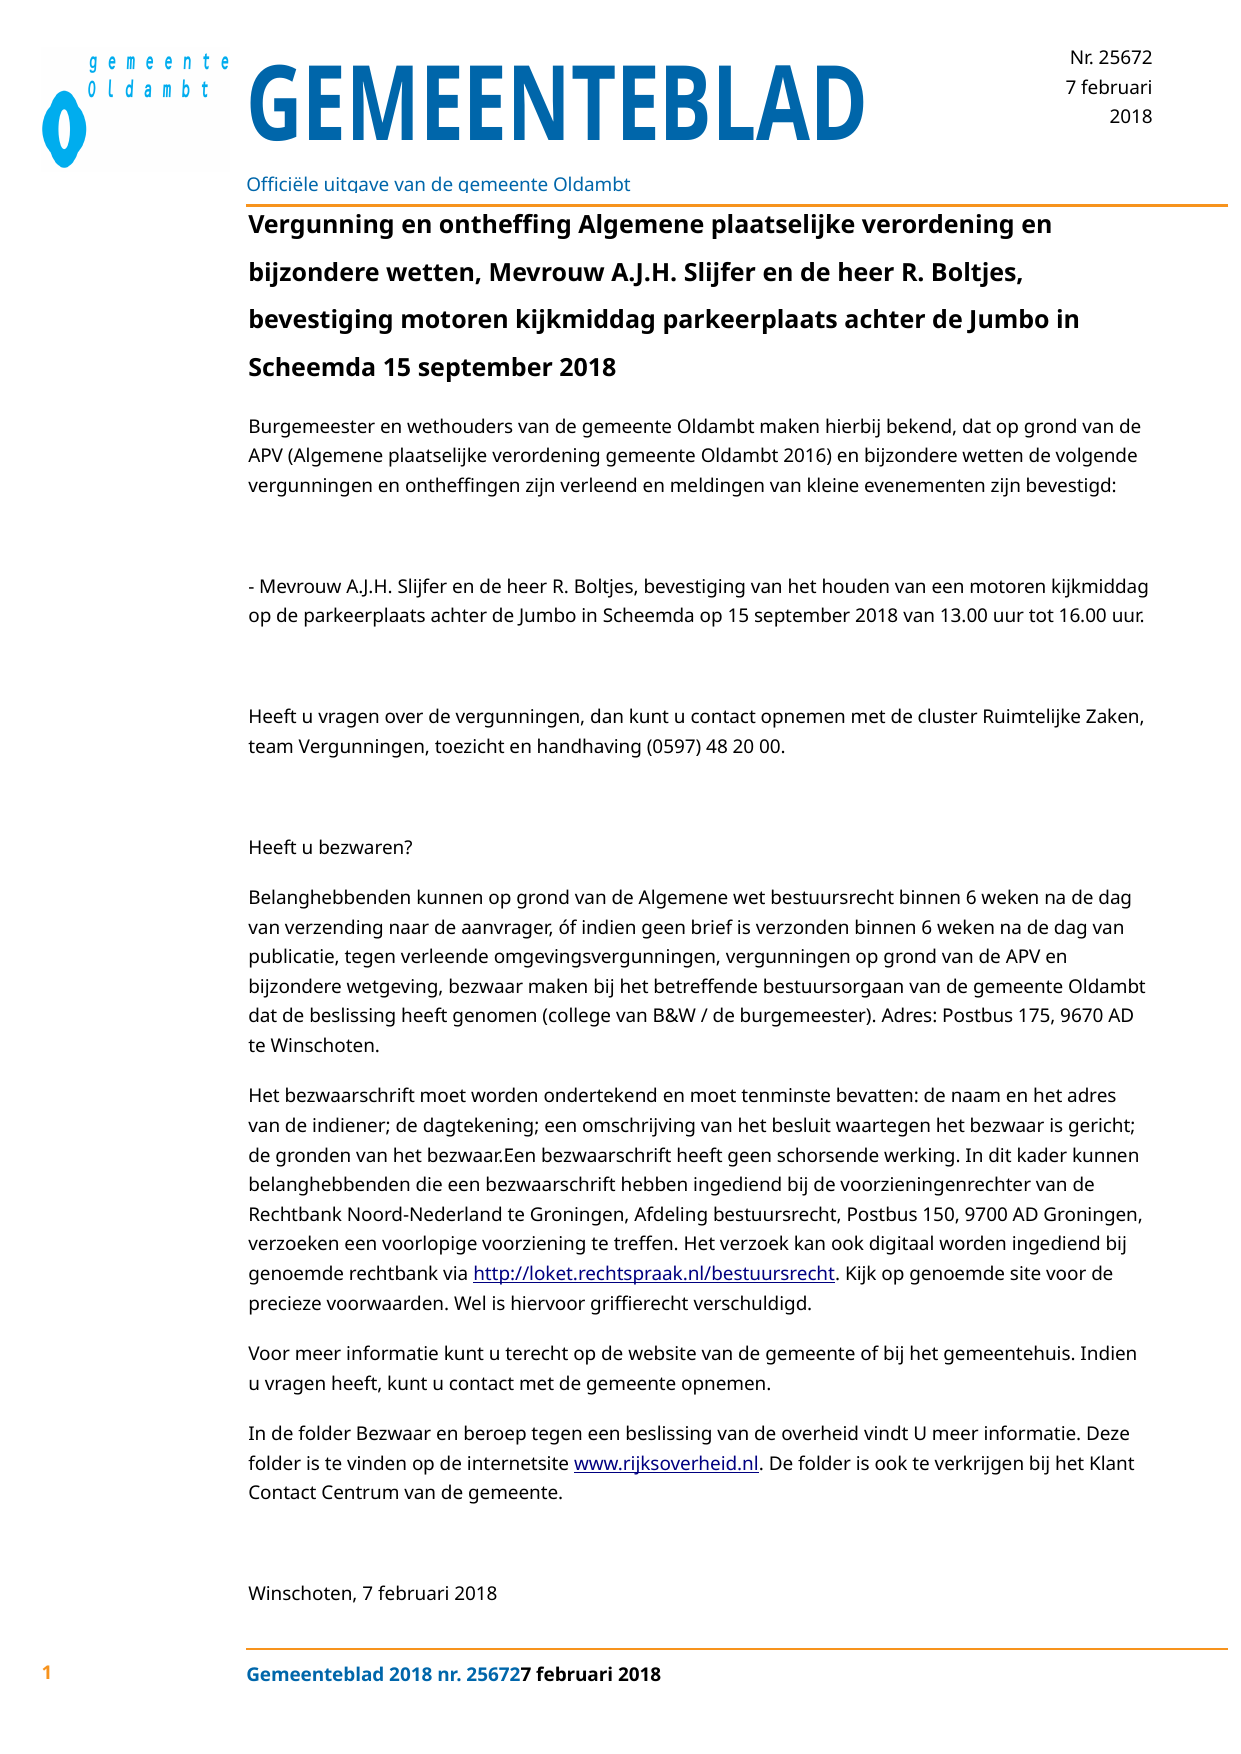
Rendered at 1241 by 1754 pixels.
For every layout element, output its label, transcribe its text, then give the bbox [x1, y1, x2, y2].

text Burgemeester en wethouders van de gemeente Oldambt maken hierbij bekend, dat op grond van de APV (Algemene plaatselijke verordening gemeente Oldambt 2016) en bijzondere wetten de volgende vergunningen en ontheffingen zijn verleend en meldingen van kleine evenementen zijn bevestigd: [248, 413, 1152, 498]
text Winschoten, 7 februari 2018 [248, 1580, 1152, 1606]
picture [41, 47, 231, 172]
text Het bezwaarschrift moet worden ondertekend en moet tenminste bevatten: de naam en het adres van de indiener; de dagtekening; een omschrijving van het besluit waartegen het bezwaar is gericht; de gronden van het bezwaar.Een bezwaarschrift heeft geen schorsende werking. In dit kader kunnen belanghebbenden die een bezwaarschrift hebben ingediend bij de voorzieningenrechter van de Rechtbank Noord-Nederland te Groningen, Afdeling bestuursrecht, Postbus 150, 9700 AD Groningen, verzoeken een voorlopige voorziening te treffen. Het verzoek kan ook digitaal worden ingediend bij genoemde rechtbank via http://loket.rechtspraak.nl/bestuursrecht. Kijk op genoemde site voor de precieze voorwaarden. Wel is hiervoor griffierecht verschuldigd. [248, 1083, 1152, 1316]
text Belanghebbenden kunnen op grond van de Algemene wet bestuursrecht binnen 6 weken na de dag van verzending naar de aanvrager, óf indien geen brief is verzonden binnen 6 weken na de dag van publicatie, tegen verleende omgevingsvergunningen, vergunningen op grond van de APV en bijzondere wetgeving, bezwaar maken bij het betreffende bestuursorgaan van de gemeente Oldambt dat de beslissing heeft genomen (college van B&W / de burgemeester). Adres: Postbus 175, 9670 AD te Winschoten. [248, 884, 1152, 1058]
text Vergunning en ontheffing Algemene plaatselijke verordening en bijzondere wetten, Mevrouw A.J.H. Slijfer en de heer R. Boltjes, bevestiging motoren kijkmiddag parkeerplaats achter de Jumbo in Scheemda 15 september 2018 [248, 207, 1152, 384]
text In de folder Bezwaar en beroep tegen een beslissing van de overheid vindt U meer informatie. Deze folder is te vinden op de internetsite www.rijksoverheid.nl. De folder is ook te verkrijgen bij het Klant Contact Centrum van de gemeente. [248, 1420, 1152, 1505]
text - Mevrouw A.J.H. Slijfer en de heer R. Boltjes, bevestiging van het houden van een motoren kijkmiddag op de parkeerplaats achter de Jumbo in Scheemda op 15 september 2018 van 13.00 uur tot 16.00 uur. [248, 573, 1152, 628]
text Heeft u bezwaren? [248, 834, 1152, 860]
text Heeft u vragen over de vergunningen, dan kunt u contact opnemen met de cluster Ruimtelijke Zaken, team Vergunningen, toezicht en handhaving (0597) 48 20 00. [248, 703, 1152, 759]
text Voor meer informatie kunt u terecht op de website van de gemeente of bij het gemeentehuis. Indien u vragen heeft, kunt u contact met de gemeente opnemen. [248, 1340, 1152, 1396]
